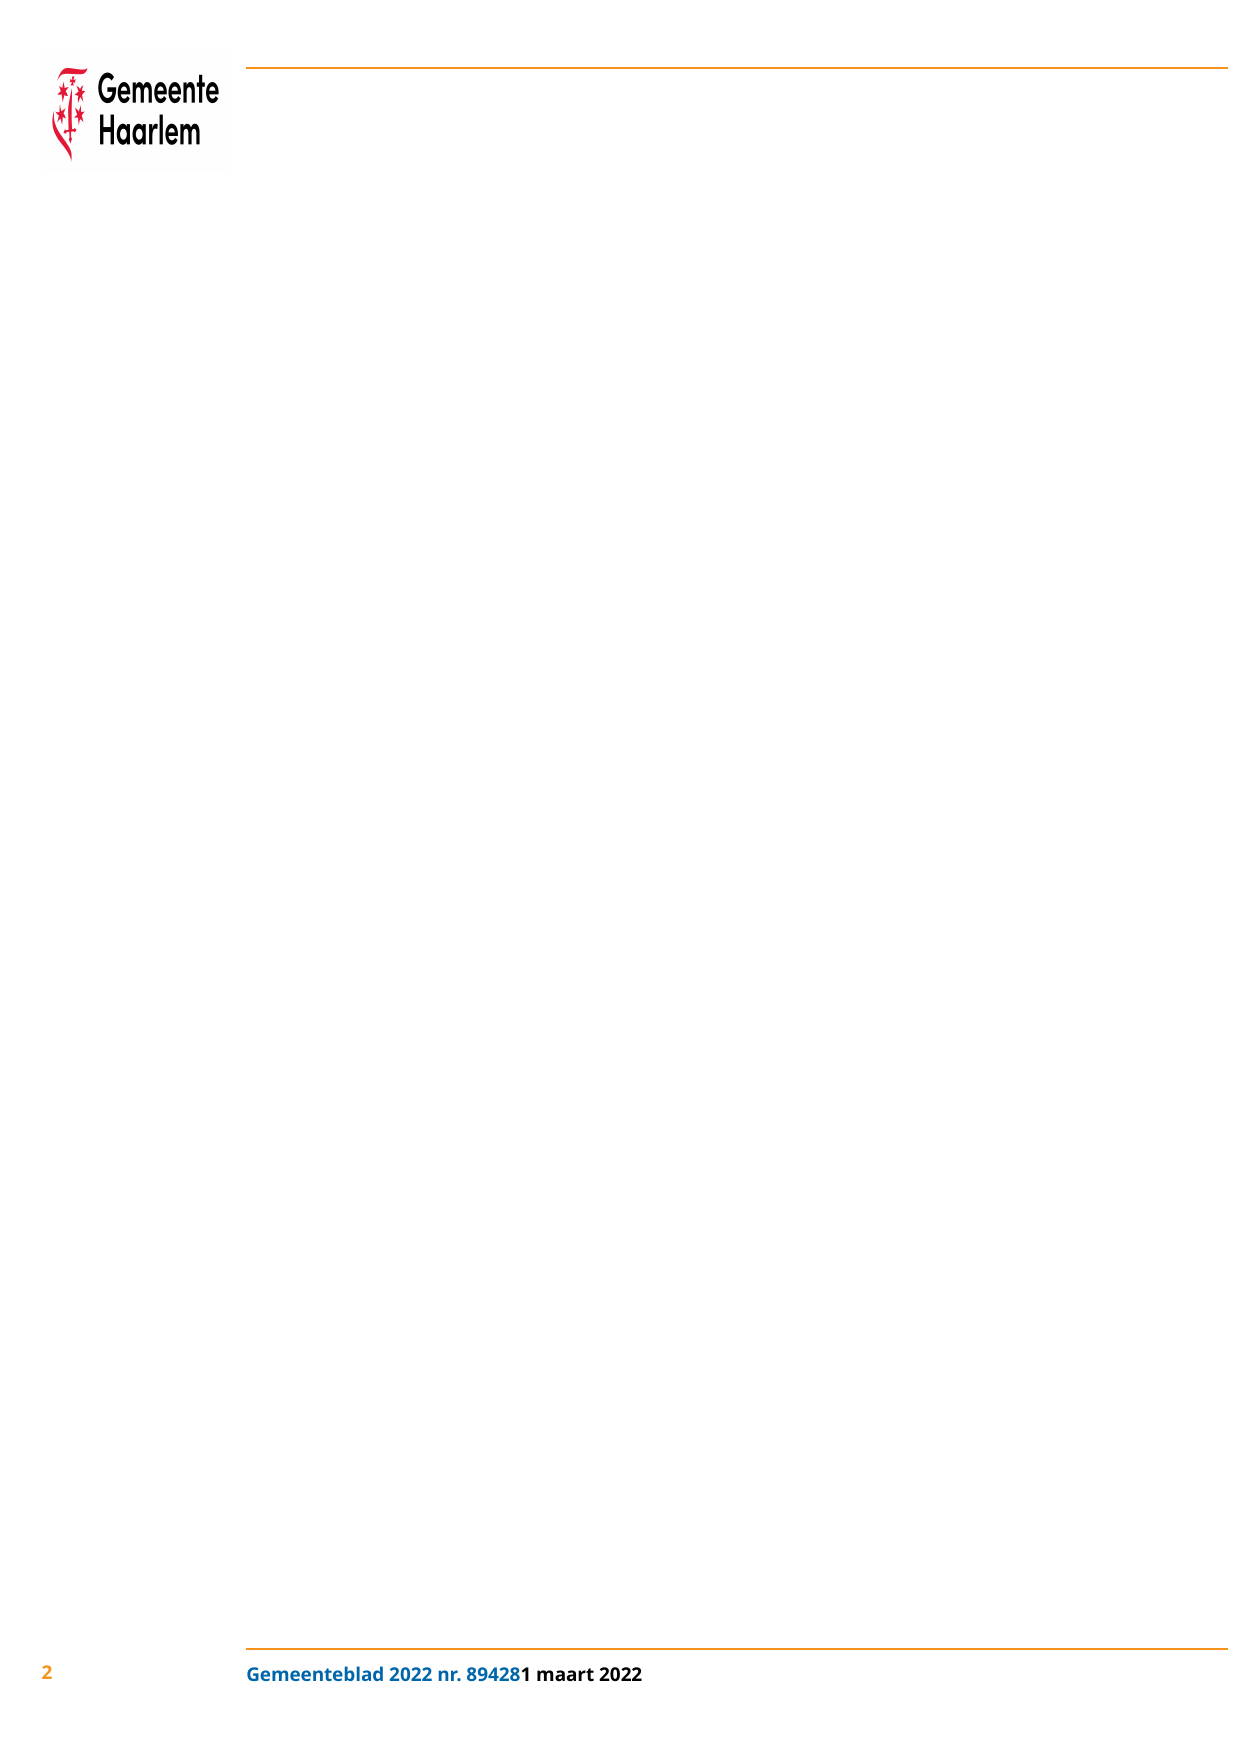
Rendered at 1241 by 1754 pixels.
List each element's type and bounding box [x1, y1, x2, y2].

picture [41, 47, 231, 172]
